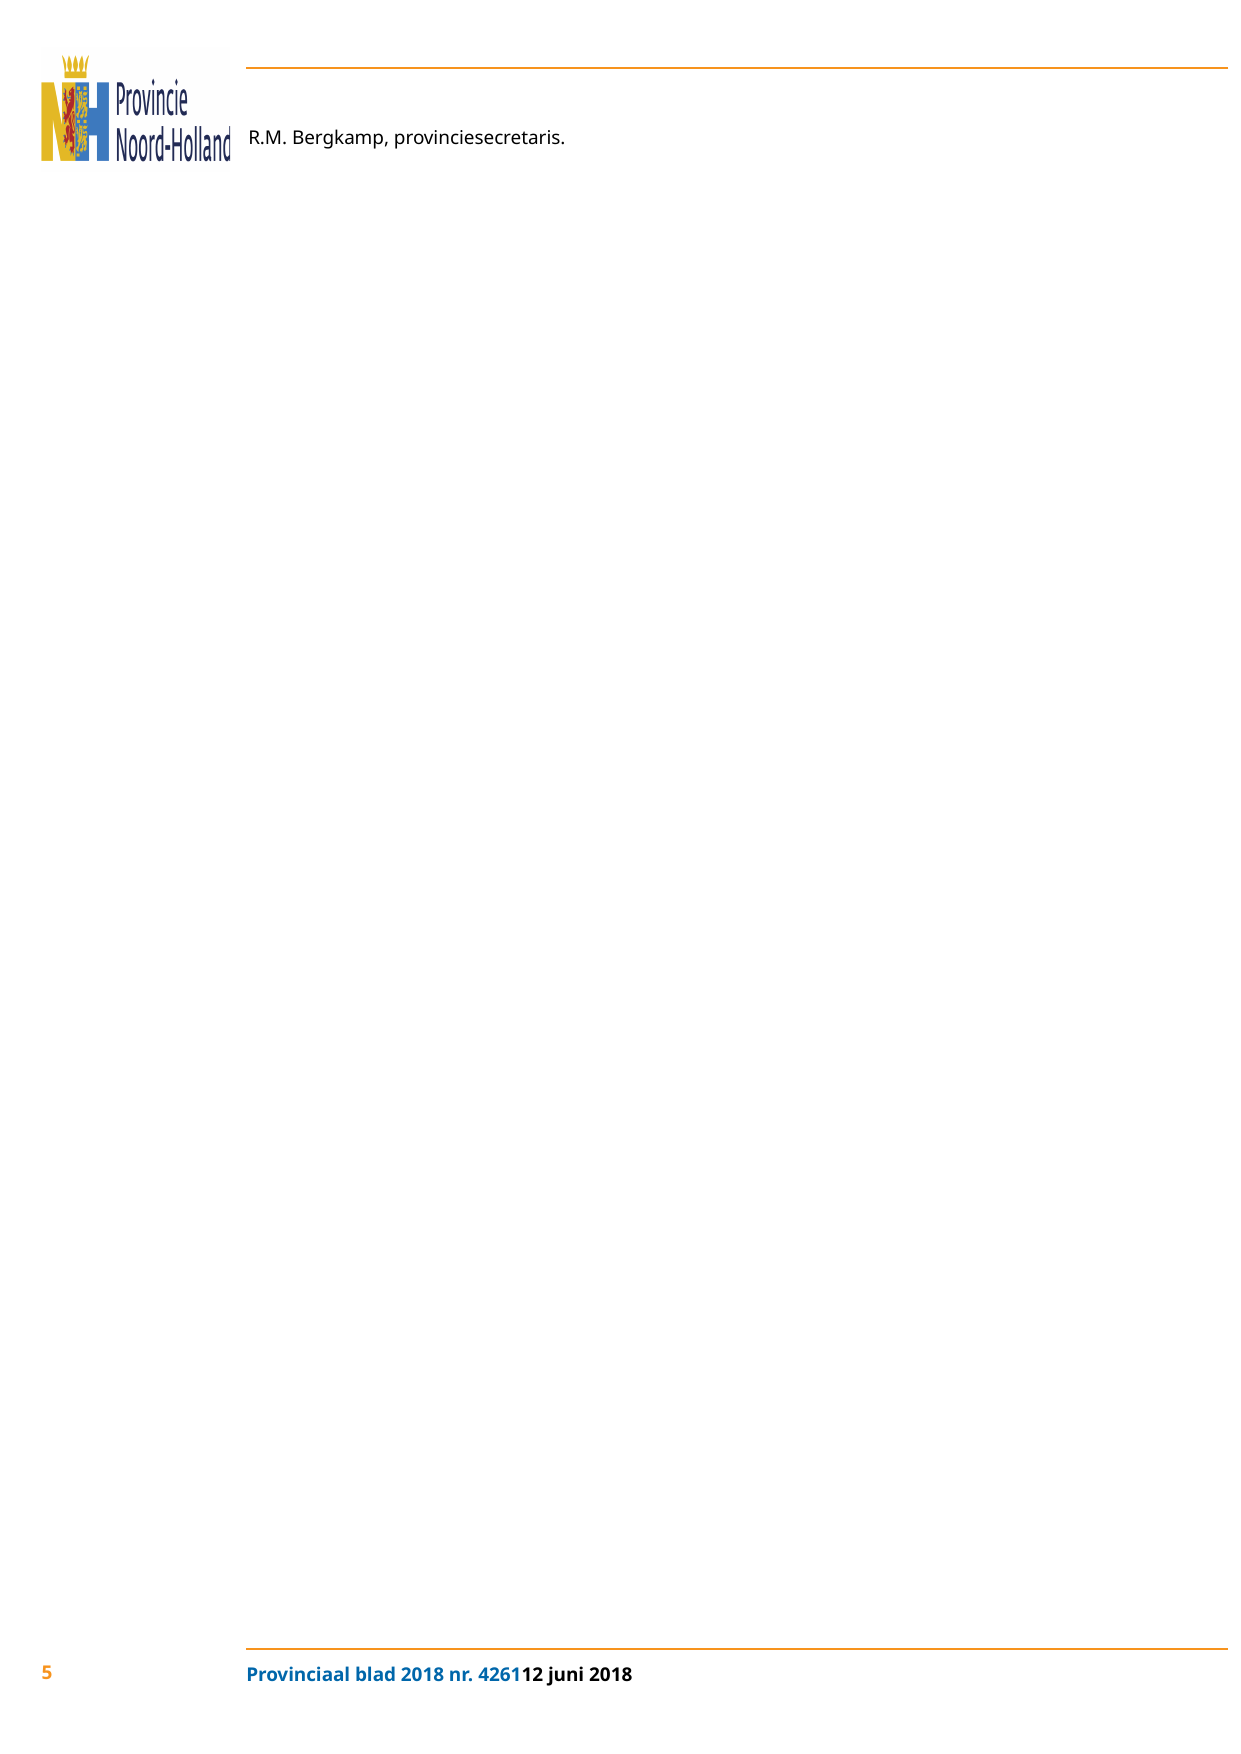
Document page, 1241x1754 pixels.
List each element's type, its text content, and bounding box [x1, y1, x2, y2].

picture [41, 47, 231, 172]
text R.M. Bergkamp, provinciesecretaris. [248, 124, 1152, 150]
